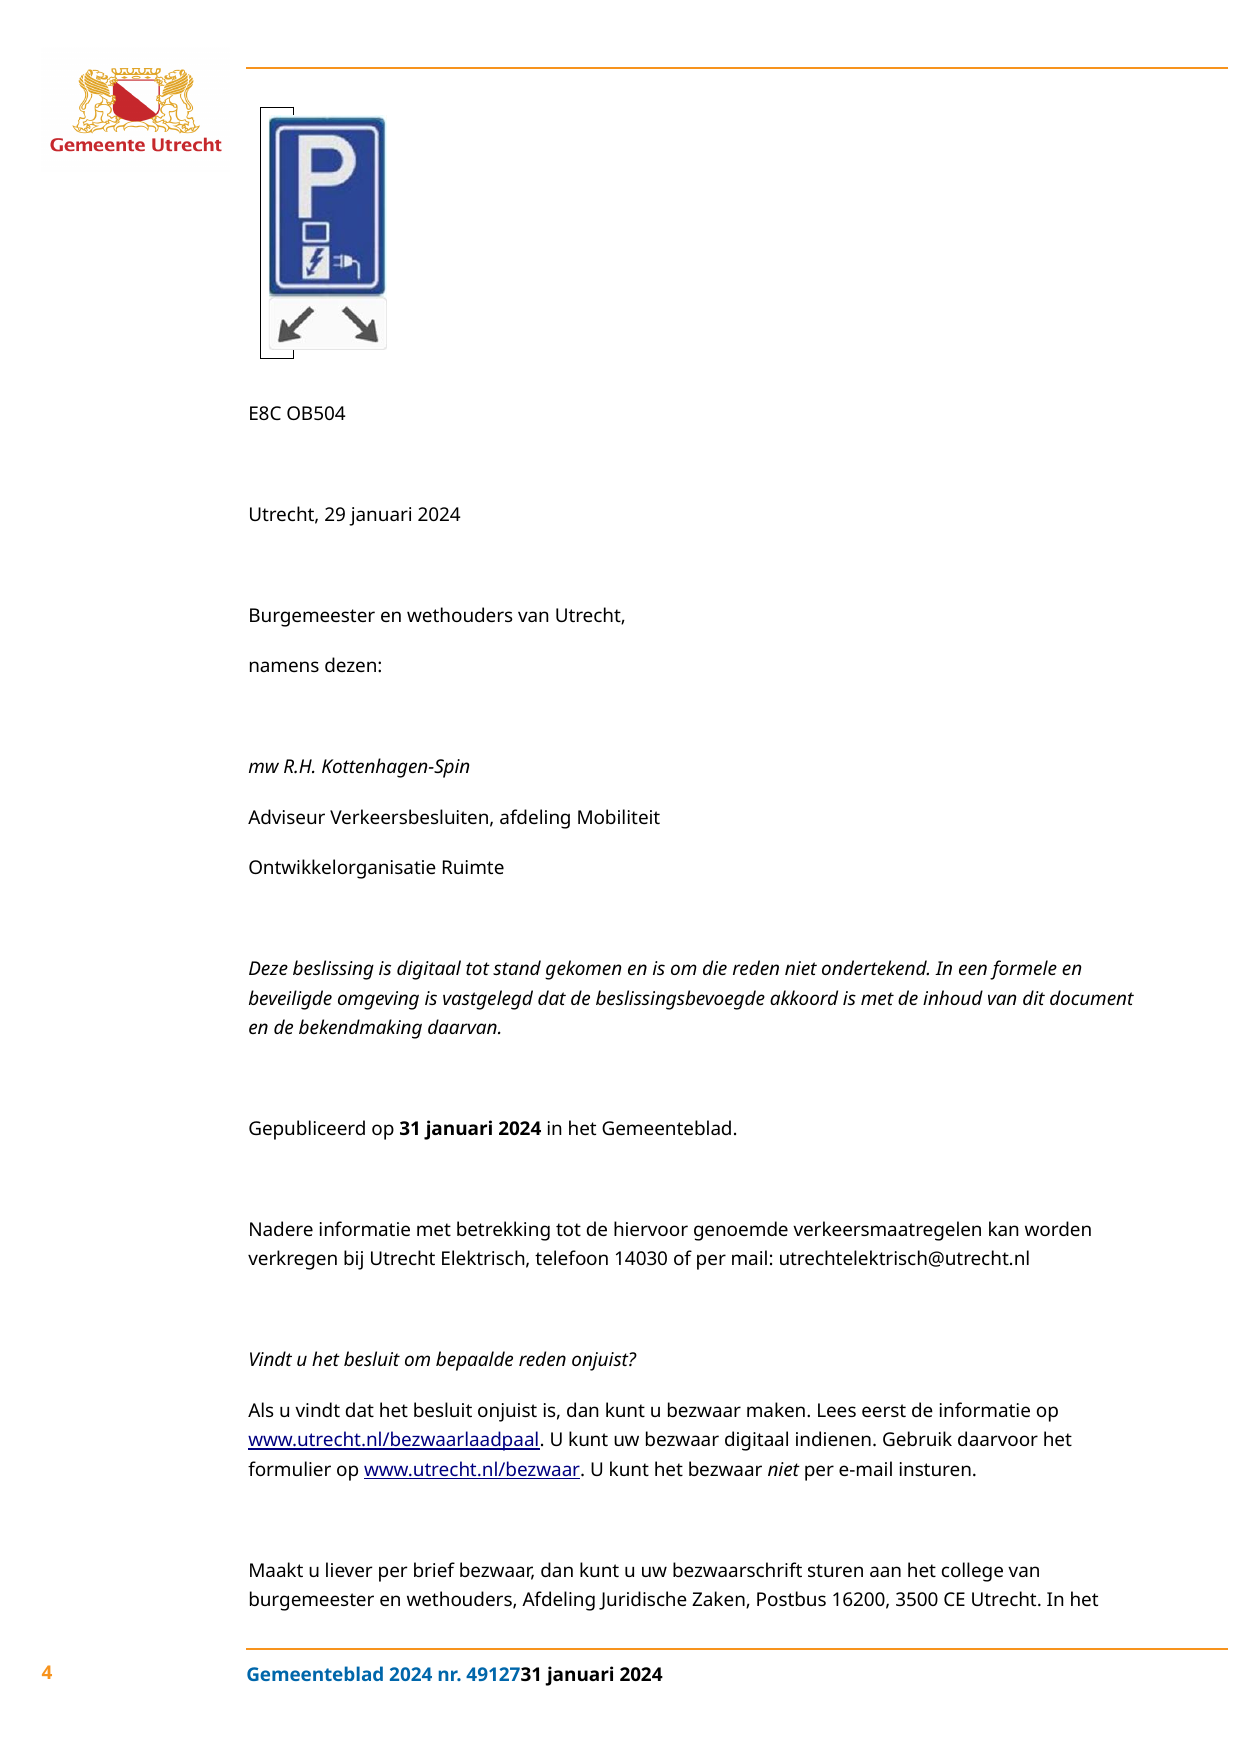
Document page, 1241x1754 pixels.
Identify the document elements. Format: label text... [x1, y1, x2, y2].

picture [268, 115, 387, 350]
text Utrecht, 29 januari 2024 [248, 501, 1152, 527]
text Deze beslissing is digitaal tot stand gekomen en is om die reden niet ondertekend. In een formele en beveiligde omgeving is vastgelegd dat de beslissingsbevoegde akkoord is met de inhoud van dit document en de bekendmaking daarvan. [248, 955, 1152, 1040]
text Ontwikkelorganisatie Ruimte [248, 854, 1152, 880]
picture [41, 47, 231, 172]
text E8C OB504 [248, 401, 1152, 426]
text mw R.H. Kottenhagen-Spin [248, 753, 1152, 779]
text Gepubliceerd op 31 januari 2024 in het Gemeenteblad. [248, 1115, 1152, 1141]
text namens dezen: [248, 653, 1152, 678]
text Maakt u liever per brief bezwaar, dan kunt u uw bezwaarschrift sturen aan het college van burgemeester en wethouders, Afdeling Juridische Zaken, Postbus 16200, 3500 CE Utrecht. In het [248, 1557, 1152, 1612]
text Nadere informatie met betrekking tot de hiervoor genoemde verkeersmaatregelen kan worden verkregen bij Utrecht Elektrisch, telefoon 14030 of per mail: utrechtelektrisch@utrecht.nl [248, 1216, 1152, 1271]
text Adviseur Verkeersbesluiten, afdeling Mobiliteit [248, 804, 1152, 830]
text Burgemeester en wethouders van Utrecht, [248, 602, 1152, 628]
text Vindt u het besluit om bepaalde reden onjuist? [248, 1346, 1152, 1372]
text Als u vindt dat het besluit onjuist is, dan kunt u bezwaar maken. Lees eerst de informatie op www.utrecht.nl/bezwaarlaadpaal. U kunt uw bezwaar digitaal indienen. Gebruik daarvoor het formulier op www.utrecht.nl/bezwaar. U kunt het bezwaar niet per e-mail insturen. [248, 1397, 1152, 1482]
